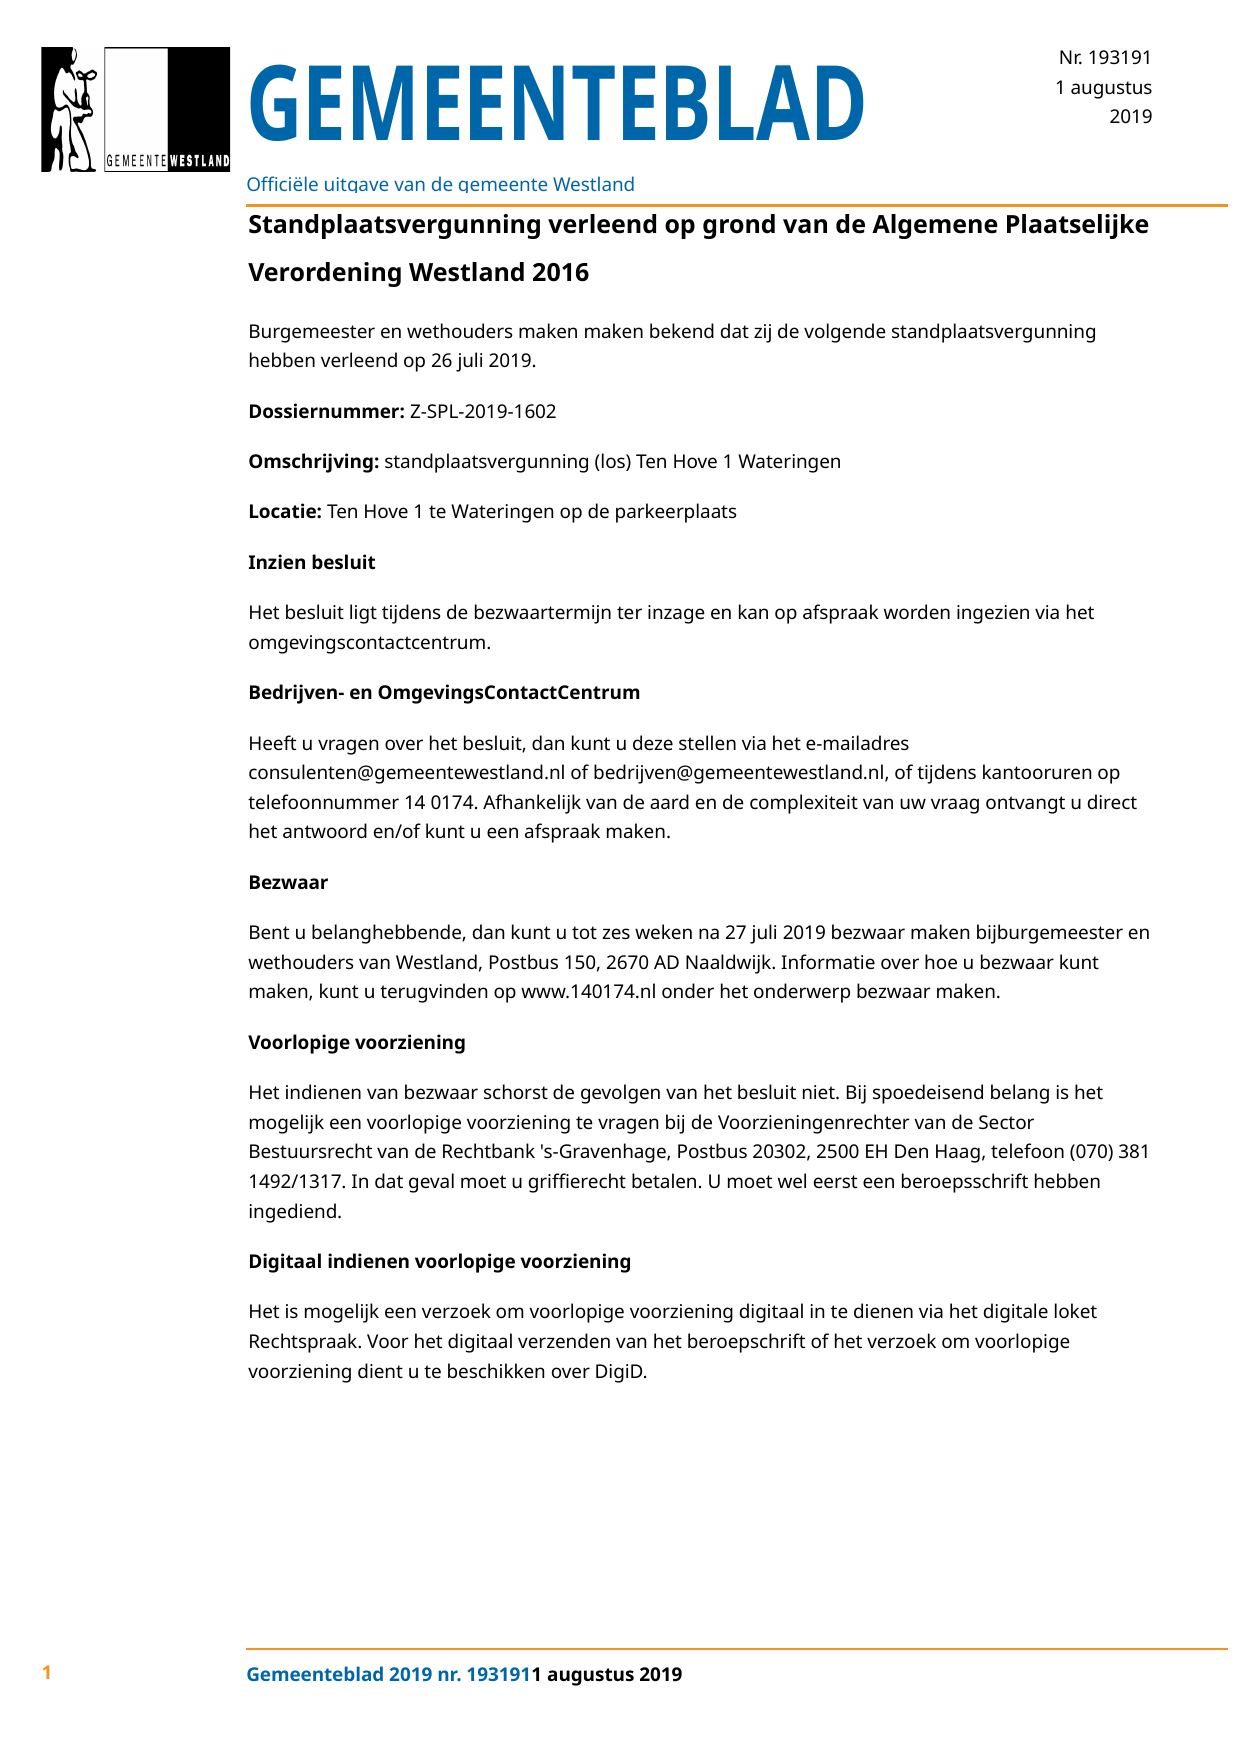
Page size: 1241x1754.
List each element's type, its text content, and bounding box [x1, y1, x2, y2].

text Het indienen van bezwaar schorst de gevolgen van het besluit niet. Bij spoedeisend belang is het mogelijk een voorlopige voorziening te vragen bij de Voorzieningenrechter van de Sector Bestuursrecht van de Rechtbank 's-Gravenhage, Postbus 20302, 2500 EH Den Haag, telefoon (070) 381 1492/1317. In dat geval moet u griffierecht betalen. U moet wel eerst een beroepsschrift hebben ingediend. [248, 1079, 1152, 1224]
text Bedrijven- en OmgevingsContactCentrum [248, 679, 1152, 705]
text Omschrijving: standplaatsvergunning (los) Ten Hove 1 Wateringen [248, 448, 1152, 474]
text Burgemeester en wethouders maken maken bekend dat zij de volgende standplaatsvergunning hebben verleend op 26 juli 2019. [248, 318, 1152, 373]
text Dossiernummer: Z-SPL-2019-1602 [248, 398, 1152, 424]
text Bent u belanghebbende, dan kunt u tot zes weken na 27 juli 2019 bezwaar maken bijburgemeester en wethouders van Westland, Postbus 150, 2670 AD Naaldwijk. Informatie over hoe u bezwaar kunt maken, kunt u terugvinden op www.140174.nl onder het onderwerp bezwaar maken. [248, 919, 1152, 1004]
text Voorlopige voorziening [248, 1029, 1152, 1055]
text Heeft u vragen over het besluit, dan kunt u deze stellen via het e-mailadres consulenten@gemeentewestland.nl of bedrijven@gemeentewestland.nl, of tijdens kantooruren op telefoonnummer 14 0174. Afhankelijk van de aard en de complexiteit van uw vraag ontvangt u direct het antwoord en/of kunt u een afspraak maken. [248, 730, 1152, 844]
text Locatie: Ten Hove 1 te Wateringen op de parkeerplaats [248, 499, 1152, 524]
text Digitaal indienen voorlopige voorziening [248, 1248, 1152, 1274]
text Het is mogelijk een verzoek om voorlopige voorziening digitaal in te dienen via het digitale loket Rechtspraak. Voor het digitaal verzenden van het beroepschrift of het verzoek om voorlopige voorziening dient u te beschikken over DigiD. [248, 1299, 1152, 1384]
text Inzien besluit [248, 549, 1152, 575]
text Standplaatsvergunning verleend op grond van de Algemene Plaatselijke Verordening Westland 2016 [248, 207, 1152, 288]
text Bezwaar [248, 869, 1152, 895]
text Het besluit ligt tijdens de bezwaartermijn ter inzage en kan op afspraak worden ingezien via het omgevingscontactcentrum. [248, 599, 1152, 655]
picture [41, 47, 231, 172]
